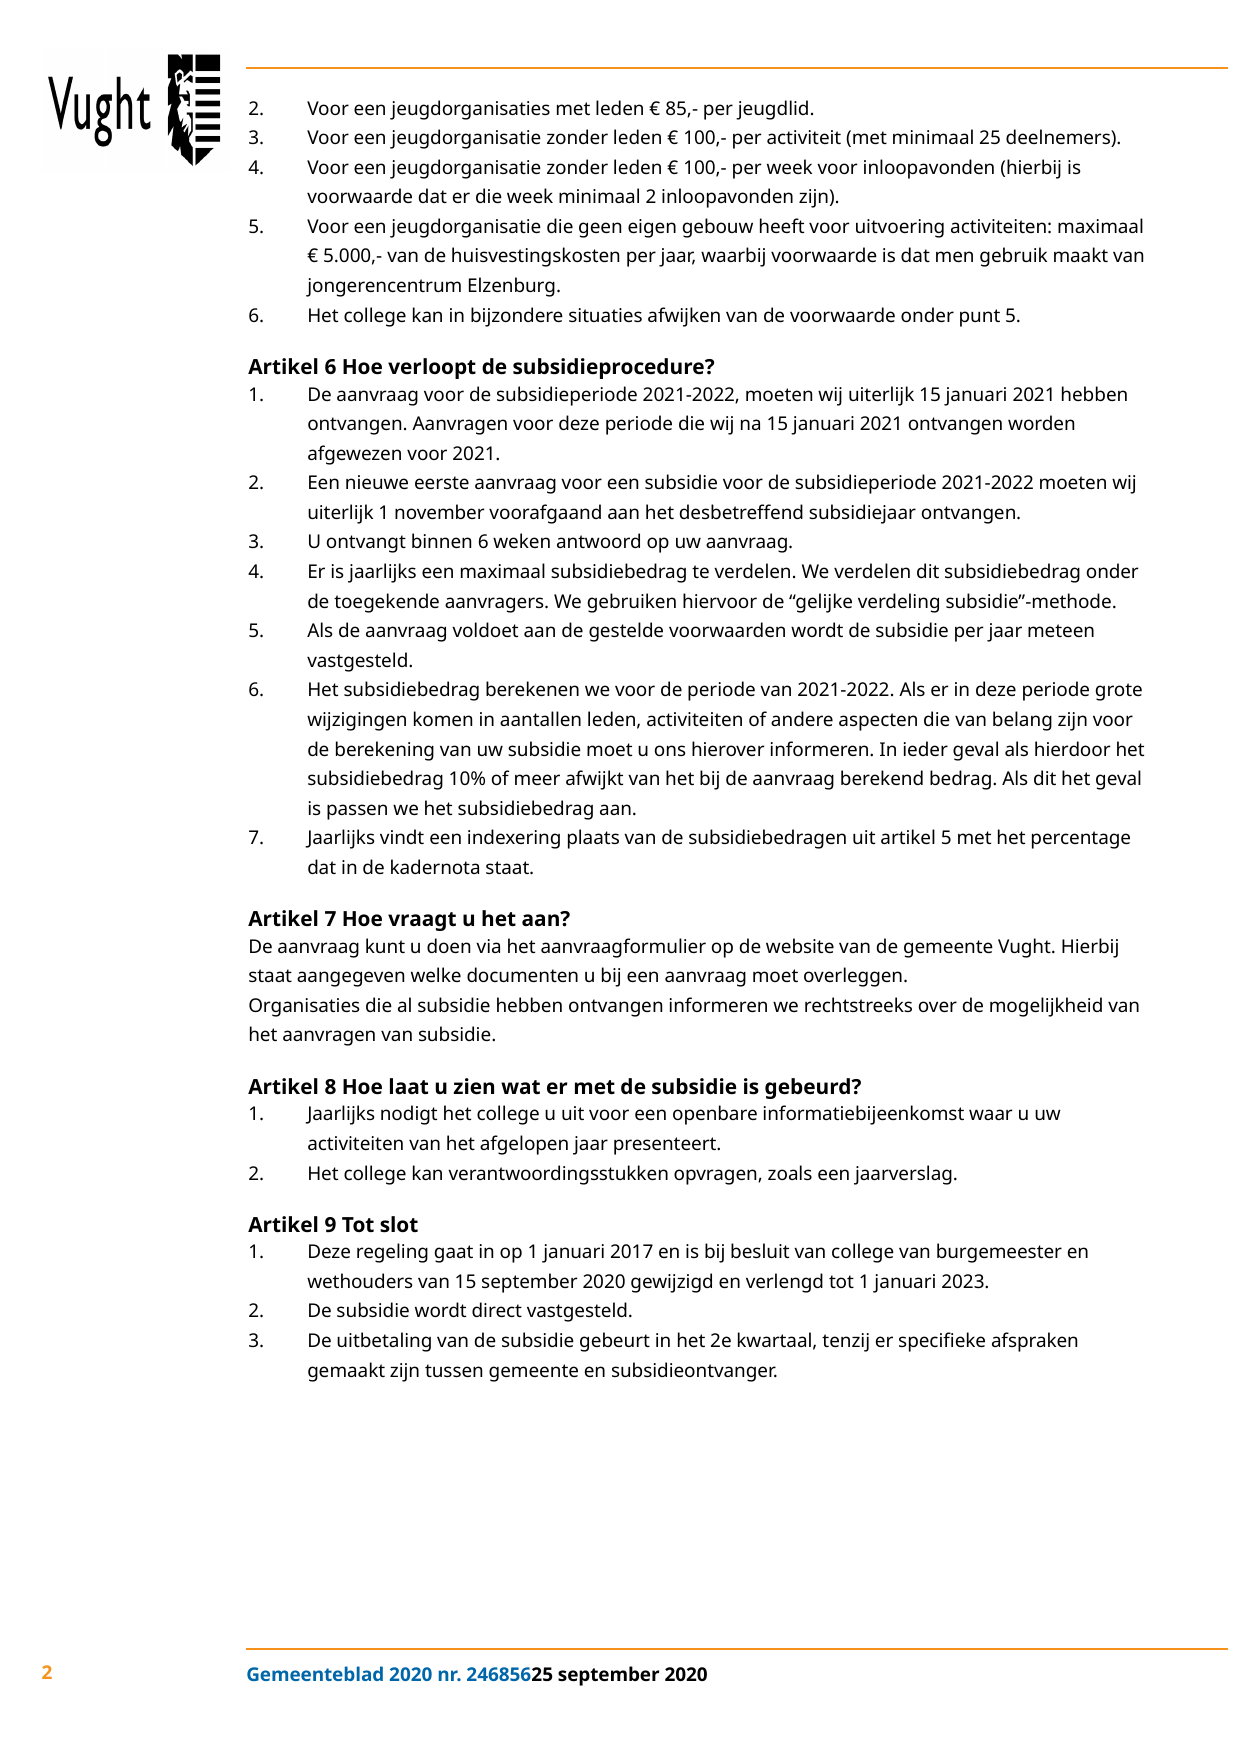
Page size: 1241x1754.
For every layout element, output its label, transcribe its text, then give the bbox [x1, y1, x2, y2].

list Een nieuwe eerste aanvraag voor een subsidie voor de subsidieperiode 2021-2022 moeten wij uiterlijk 1 november voorafgaand aan het desbetreffend subsidiejaar ontvangen. [248, 469, 1152, 525]
list De subsidie wordt direct vastgesteld. [248, 1298, 1152, 1323]
picture [41, 47, 231, 172]
text Artikel 6 Hoe verloopt de subsidieprocedure? [248, 352, 1152, 381]
text De aanvraag kunt u doen via het aanvraagformulier op de website van de gemeente Vught. Hierbij staat aangegeven welke documenten u bij een aanvraag moet overleggen. [248, 933, 1152, 988]
list De aanvraag voor de subsidieperiode 2021-2022, moeten wij uiterlijk 15 januari 2021 hebben ontvangen. Aanvragen voor deze periode die wij na 15 januari 2021 ontvangen worden afgewezen voor 2021. [248, 381, 1152, 466]
text Artikel 8 Hoe laat u zien wat er met de subsidie is gebeurd? [248, 1072, 1152, 1101]
list Voor een jeugdorganisatie zonder leden € 100,- per week voor inloopavonden (hierbij is voorwaarde dat er die week minimaal 2 inloopavonden zijn). [248, 154, 1152, 209]
list Het subsidiebedrag berekenen we voor de periode van 2021-2022. Als er in deze periode grote wijzigingen komen in aantallen leden, activiteiten of andere aspecten die van belang zijn voor de berekening van uw subsidie moet u ons hierover informeren. In ieder geval als hierdoor het subsidiebedrag 10% of meer afwijkt van het bij de aanvraag berekend bedrag. Als dit het geval is passen we het subsidiebedrag aan. [248, 677, 1152, 821]
list Het college kan verantwoordingsstukken opvragen, zoals een jaarverslag. [248, 1160, 1152, 1185]
list Jaarlijks nodigt het college u uit voor een openbare informatiebijeenkomst waar u uw activiteiten van het afgelopen jaar presenteert. [248, 1101, 1152, 1156]
list De uitbetaling van de subsidie gebeurt in het 2e kwartaal, tenzij er specifieke afspraken gemaakt zijn tussen gemeente en subsidieontvanger. [248, 1327, 1152, 1383]
list U ontvangt binnen 6 weken antwoord op uw aanvraag. [248, 529, 1152, 554]
list Deze regeling gaat in op 1 januari 2017 en is bij besluit van college van burgemeester en wethouders van 15 september 2020 gewijzigd en verlengd tot 1 januari 2023. [248, 1238, 1152, 1294]
list Jaarlijks vindt een indexering plaats van de subsidiebedragen uit artikel 5 met het percentage dat in de kadernota staat. [248, 824, 1152, 880]
list Voor een jeugdorganisatie die geen eigen gebouw heeft voor uitvoering activiteiten: maximaal € 5.000,- van de huisvestingskosten per jaar, waarbij voorwaarde is dat men gebruik maakt van jongerencentrum Elzenburg. [248, 213, 1152, 298]
text Artikel 7 Hoe vraagt u het aan? [248, 904, 1152, 933]
list Er is jaarlijks een maximaal subsidiebedrag te verdelen. We verdelen dit subsidiebedrag onder de toegekende aanvragers. We gebruiken hiervoor de “gelijke verdeling subsidie”-methode. [248, 558, 1152, 613]
list Het college kan in bijzondere situaties afwijken van de voorwaarde onder punt 5. [248, 302, 1152, 328]
list Voor een jeugdorganisaties met leden € 85,- per jeugdlid. [248, 95, 1152, 121]
text Organisaties die al subsidie hebben ontvangen informeren we rechtstreeks over de mogelijkheid van het aanvragen van subsidie. [248, 992, 1152, 1047]
list Voor een jeugdorganisatie zonder leden € 100,- per activiteit (met minimaal 25 deelnemers). [248, 124, 1152, 150]
list Als de aanvraag voldoet aan de gestelde voorwaarden wordt de subsidie per jaar meteen vastgesteld. [248, 617, 1152, 673]
text Artikel 9 Tot slot [248, 1210, 1152, 1238]
